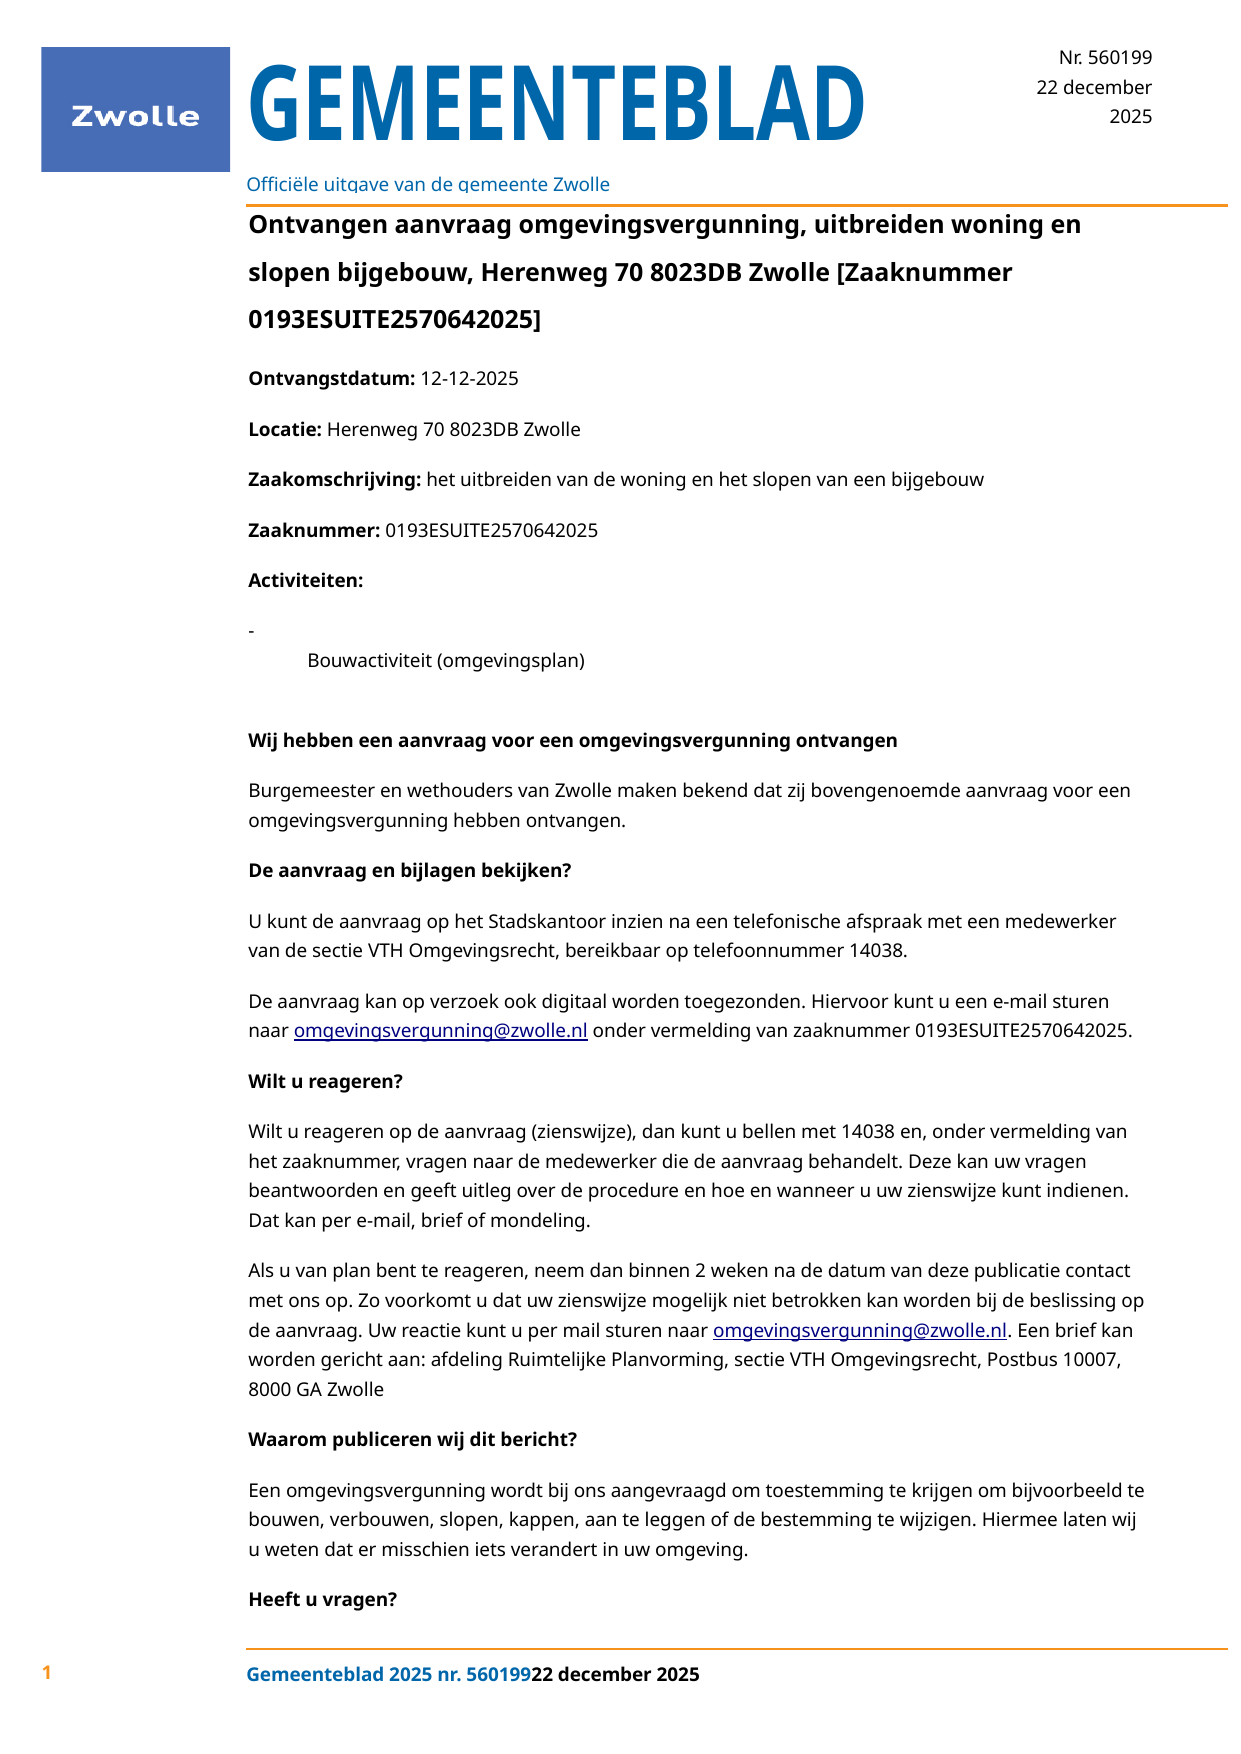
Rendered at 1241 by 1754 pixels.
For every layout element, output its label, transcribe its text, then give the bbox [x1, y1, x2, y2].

text Wilt u reageren? [248, 1068, 1152, 1094]
text Ontvangstdatum: 12-12-2025 [248, 366, 1152, 391]
text Locatie: Herenweg 70 8023DB Zwolle [248, 416, 1152, 442]
text Zaakomschrijving: het uitbreiden van de woning en het slopen van een bijgebouw [248, 466, 1152, 492]
text Als u van plan bent te reageren, neem dan binnen 2 weken na de datum van deze publicatie contact met ons op. Zo voorkomt u dat uw zienswijze mogelijk niet betrokken kan worden bij de beslissing op de aanvraag. Uw reactie kunt u per mail sturen naar omgevingsvergunning@zwolle.nl. Een brief kan worden gericht aan: afdeling Ruimtelijke Planvorming, sectie VTH Omgevingsrecht, Postbus 10007, 8000 GA Zwolle [248, 1258, 1152, 1402]
text Wij hebben een aanvraag voor een omgevingsvergunning ontvangen [248, 727, 1152, 753]
text De aanvraag kan op verzoek ook digitaal worden toegezonden. Hiervoor kunt u een e-mail sturen naar omgevingsvergunning@zwolle.nl onder vermelding van zaaknummer 0193ESUITE2570642025. [248, 988, 1152, 1043]
text U kunt de aanvraag op het Stadskantoor inzien na een telefonische afspraak met een medewerker van de sectie VTH Omgevingsrecht, bereikbaar op telefoonnummer 14038. [248, 908, 1152, 963]
list Bouwactiviteit (omgevingsplan) [248, 647, 1152, 673]
text Heeft u vragen? [248, 1586, 1152, 1612]
text Burgemeester en wethouders van Zwolle maken bekend dat zij bovengenoemde aanvraag voor een omgevingsvergunning hebben ontvangen. [248, 778, 1152, 833]
text De aanvraag en bijlagen bekijken? [248, 858, 1152, 883]
text Een omgevingsvergunning wordt bij ons aangevraagd om toestemming te krijgen om bijvoorbeeld te bouwen, verbouwen, slopen, kappen, aan te leggen of de bestemming te wijzigen. Hiermee laten wij u weten dat er misschien iets verandert in uw omgeving. [248, 1477, 1152, 1562]
text Wilt u reageren op de aanvraag (zienswijze), dan kunt u bellen met 14038 en, onder vermelding van het zaaknummer, vragen naar de medewerker die de aanvraag behandelt. Deze kan uw vragen beantwoorden en geeft uitleg over de procedure en hoe en wanneer u uw zienswijze kunt indienen. Dat kan per e-mail, brief of mondeling. [248, 1118, 1152, 1233]
picture [41, 47, 231, 172]
text Waarom publiceren wij dit bericht? [248, 1426, 1152, 1452]
text Activiteiten: [248, 567, 1152, 593]
text Ontvangen aanvraag omgevingsvergunning, uitbreiden woning en slopen bijgebouw, Herenweg 70 8023DB Zwolle [Zaaknummer 0193ESUITE2570642025] [248, 207, 1152, 336]
text Zaaknummer: 0193ESUITE2570642025 [248, 517, 1152, 542]
